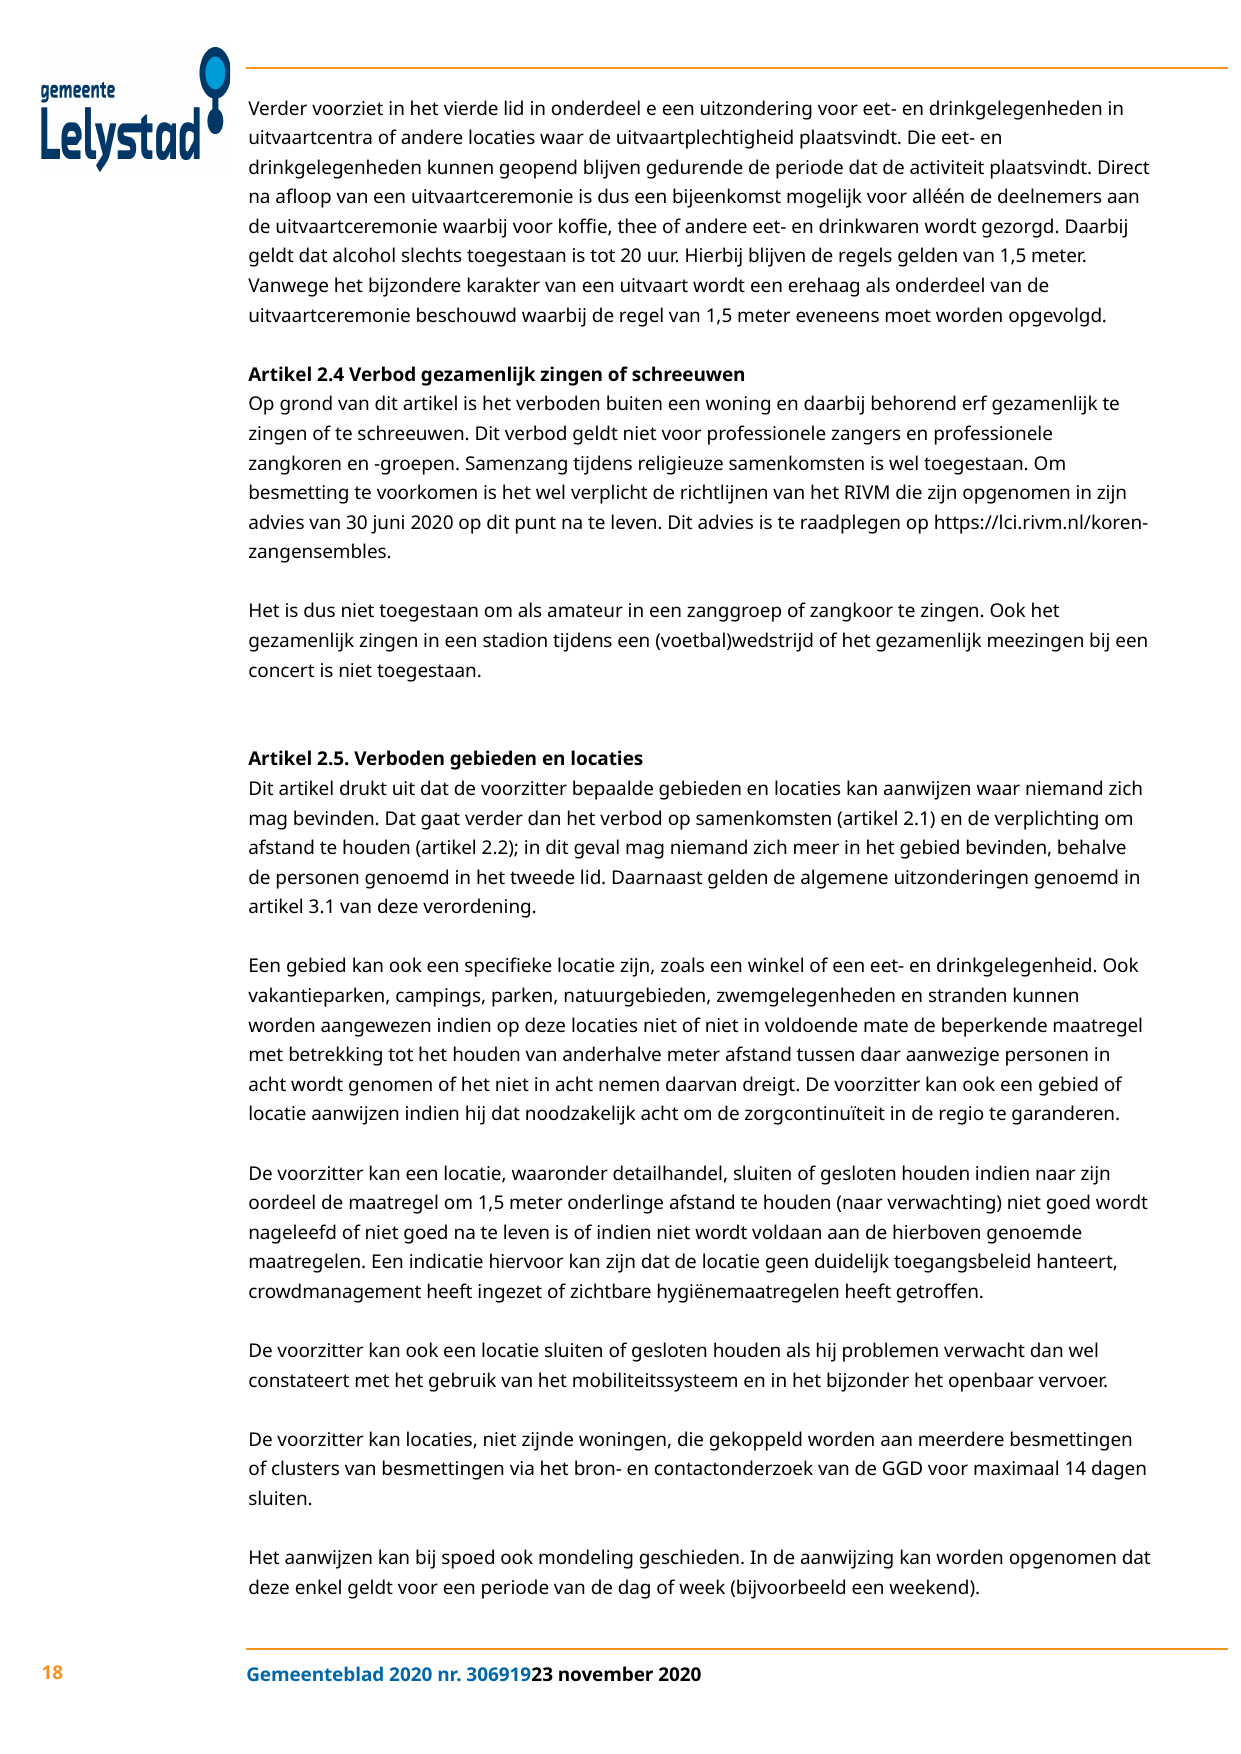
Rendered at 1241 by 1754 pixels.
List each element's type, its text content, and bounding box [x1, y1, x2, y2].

text Verder voorziet in het vierde lid in onderdeel e een uitzondering voor eet- en drinkgelegenheden in uitvaartcentra of andere locaties waar de uitvaartplechtigheid plaatsvindt. Die eet- en drinkgelegenheden kunnen geopend blijven gedurende de periode dat de activiteit plaatsvindt. Direct na afloop van een uitvaartceremonie is dus een bijeenkomst mogelijk voor alléén de deelnemers aan de uitvaartceremonie waarbij voor koffie, thee of andere eet- en drinkwaren wordt gezorgd. Daarbij geldt dat alcohol slechts toegestaan is tot 20 uur. Hierbij blijven de regels gelden van 1,5 meter. Vanwege het bijzondere karakter van een uitvaart wordt een erehaag als onderdeel van de uitvaartceremonie beschouwd waarbij de regel van 1,5 meter eveneens moet worden opgevolgd. [248, 95, 1152, 328]
text Een gebied kan ook een specifieke locatie zijn, zoals een winkel of een eet- en drinkgelegenheid. Ook vakantieparken, campings, parken, natuurgebieden, zwemgelegenheden en stranden kunnen worden aangewezen indien op deze locaties niet of niet in voldoende mate de beperkende maatregel met betrekking tot het houden van anderhalve meter afstand tussen daar aanwezige personen in acht wordt genomen of het niet in acht nemen daarvan dreigt. De voorzitter kan ook een gebied of locatie aanwijzen indien hij dat noodzakelijk acht om de zorgcontinuïteit in de regio te garanderen. [248, 953, 1152, 1126]
text Dit artikel drukt uit dat de voorzitter bepaalde gebieden en locaties kan aanwijzen waar niemand zich mag bevinden. Dat gaat verder dan het verbod op samenkomsten (artikel 2.1) en de verplichting om afstand te houden (artikel 2.2); in dit geval mag niemand zich meer in het gebied bevinden, behalve de personen genoemd in het tweede lid. Daarnaast gelden de algemene uitzonderingen genoemd in artikel 3.1 van deze verordening. [248, 775, 1152, 919]
text Op grond van dit artikel is het verboden buiten een woning en daarbij behorend erf gezamenlijk te zingen of te schreeuwen. Dit verbod geldt niet voor professionele zangers en professionele zangkoren en -groepen. Samenzang tijdens religieuze samenkomsten is wel toegestaan. Om besmetting te voorkomen is het wel verplicht de richtlijnen van het RIVM die zijn opgenomen in zijn advies van 30 juni 2020 op dit punt na te leven. Dit advies is te raadplegen op https://lci.rivm.nl/koren-zangensembles. [248, 391, 1152, 564]
text Het aanwijzen kan bij spoed ook mondeling geschieden. In de aanwijzing kan worden opgenomen dat deze enkel geldt voor een periode van de dag of week (bijvoorbeeld een weekend). [248, 1544, 1152, 1600]
text Het is dus niet toegestaan om als amateur in een zanggroep of zangkoor te zingen. Ook het gezamenlijk zingen in een stadion tijdens een (voetbal)wedstrijd of het gezamenlijk meezingen bij een concert is niet toegestaan. [248, 598, 1152, 683]
text De voorzitter kan een locatie, waaronder detailhandel, sluiten of gesloten houden indien naar zijn oordeel de maatregel om 1,5 meter onderlinge afstand te houden (naar verwachting) niet goed wordt nageleefd of niet goed na te leven is of indien niet wordt voldaan aan de hierboven genoemde maatregelen. Een indicatie hiervoor kan zijn dat de locatie geen duidelijk toegangsbeleid hanteert, crowdmanagement heeft ingezet of zichtbare hygiënemaatregelen heeft getroffen. [248, 1160, 1152, 1304]
text Artikel 2.5. Verboden gebieden en locaties [248, 746, 1152, 771]
text Artikel 2.4 Verbod gezamenlijk zingen of schreeuwen [248, 361, 1152, 387]
text De voorzitter kan locaties, niet zijnde woningen, die gekoppeld worden aan meerdere besmettingen of clusters van besmettingen via het bron- en contactonderzoek van de GGD voor maximaal 14 dagen sluiten. [248, 1426, 1152, 1511]
text De voorzitter kan ook een locatie sluiten of gesloten houden als hij problemen verwacht dan wel constateert met het gebruik van het mobiliteitssysteem en in het bijzonder het openbaar vervoer. [248, 1337, 1152, 1393]
picture [41, 47, 231, 172]
